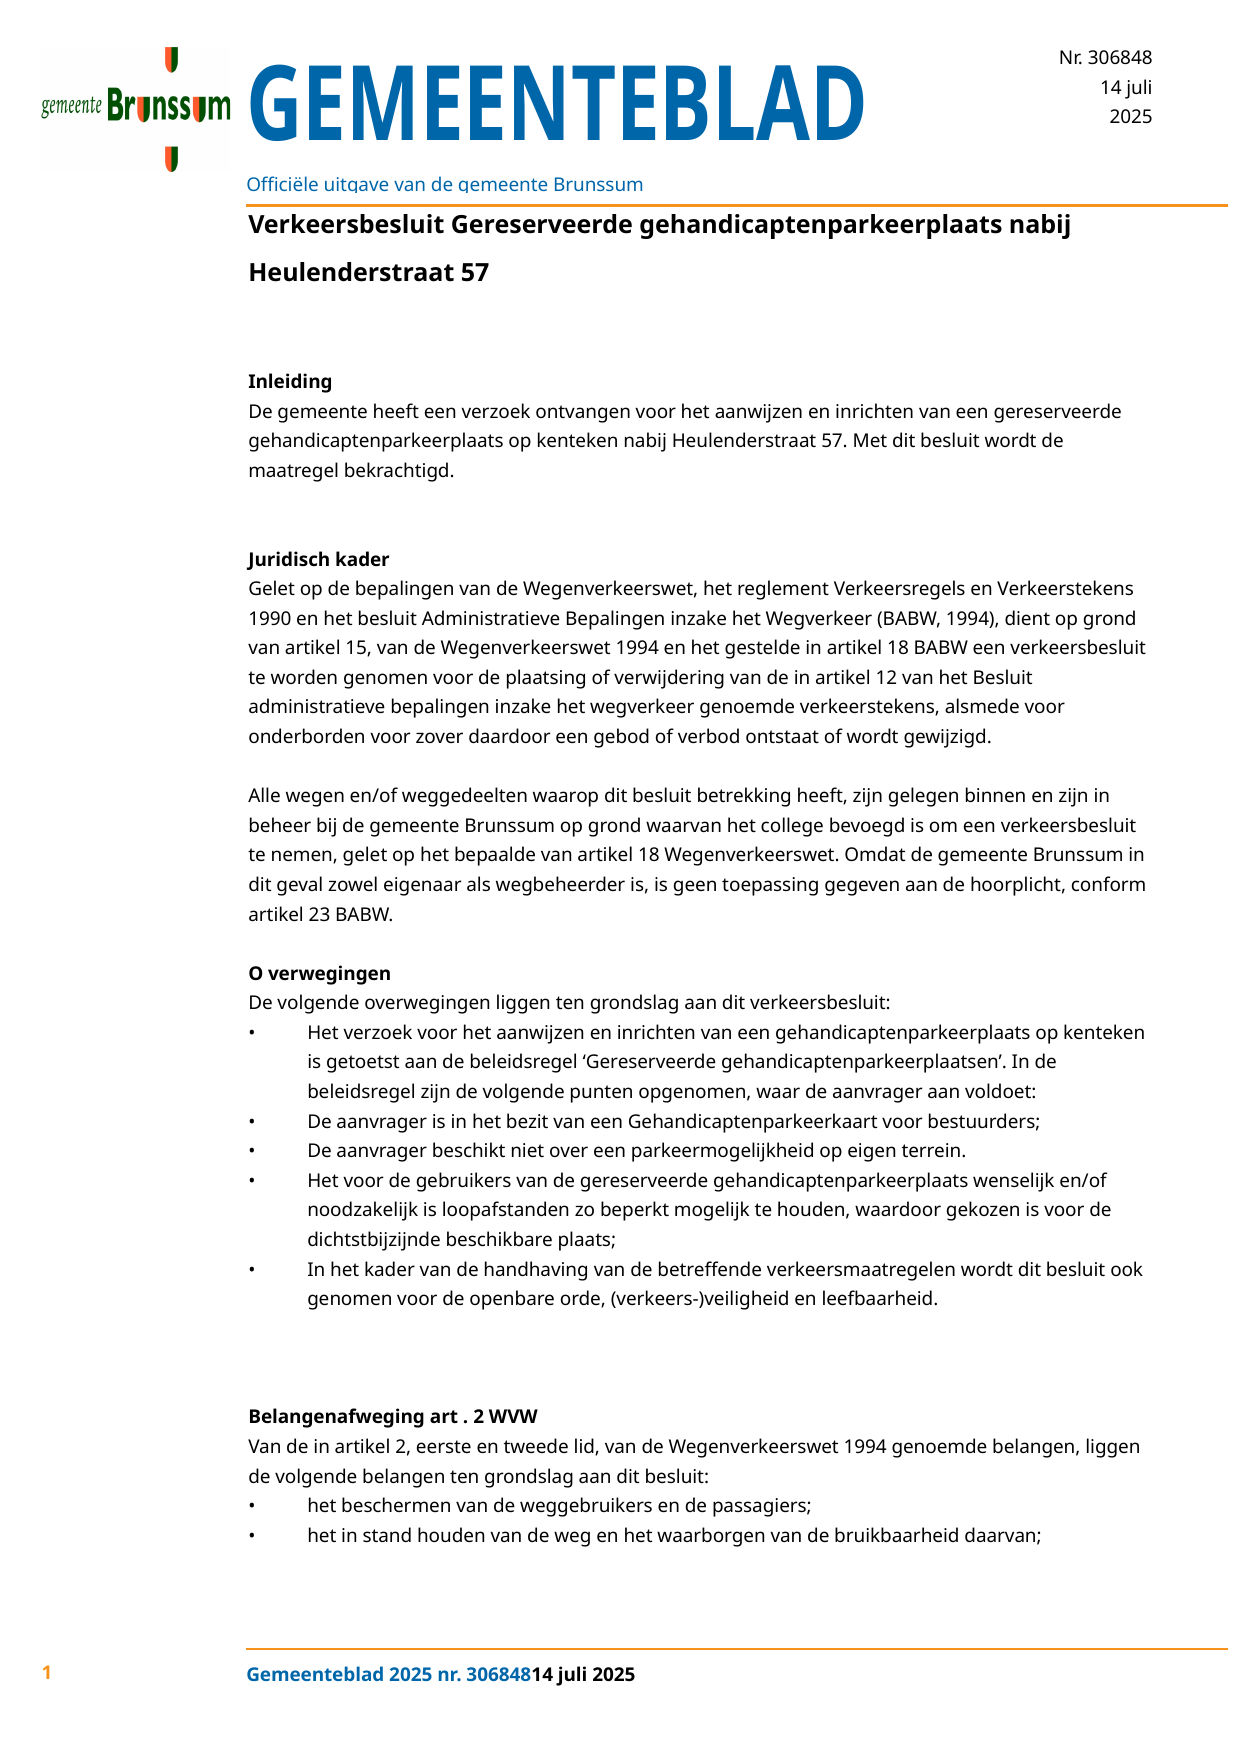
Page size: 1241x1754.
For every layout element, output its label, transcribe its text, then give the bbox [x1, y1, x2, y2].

list Het voor de gebruikers van de gereserveerde gehandicaptenparkeerplaats wenselijk en/of noodzakelijk is loopafstanden zo beperkt mogelijk te houden, waardoor gekozen is voor de dichtstbijzijnde beschikbare plaats; [248, 1167, 1152, 1252]
list De aanvrager beschikt niet over een parkeermogelijkheid op eigen terrein. [248, 1137, 1152, 1163]
text Alle wegen en/of weggedeelten waarop dit besluit betrekking heeft, zijn gelegen binnen en zijn in beheer bij de gemeente Brunssum op grond waarvan het college bevoegd is om een verkeersbesluit te nemen, gelet op het bepaalde van artikel 18 Wegenverkeerswet. Omdat de gemeente Brunssum in dit geval zowel eigenaar als wegbeheerder is, is geen toepassing gegeven aan de hoorplicht, conform artikel 23 BABW. [248, 782, 1152, 926]
list In het kader van de handhaving van de betreffende verkeersmaatregelen wordt dit besluit ook genomen voor de openbare orde, (verkeers-)veiligheid en leefbaarheid. [248, 1256, 1152, 1311]
text Inleiding [248, 368, 1152, 394]
text Verkeersbesluit Gereserveerde gehandicaptenparkeerplaats nabij Heulenderstraat 57 [248, 207, 1152, 288]
text O verwegingen [248, 960, 1152, 986]
text De gemeente heeft een verzoek ontvangen voor het aanwijzen en inrichten van een gereserveerde gehandicaptenparkeerplaats op kenteken nabij Heulenderstraat 57. Met dit besluit wordt de maatregel bekrachtigd. [248, 398, 1152, 483]
list het in stand houden van de weg en het waarborgen van de bruikbaarheid daarvan; [248, 1522, 1152, 1548]
text Juridisch kader [248, 546, 1152, 571]
text Gelet op de bepalingen van de Wegenverkeerswet, het reglement Verkeersregels en Verkeerstekens 1990 en het besluit Administratieve Bepalingen inzake het Wegverkeer (BABW, 1994), dient op grond van artikel 15, van de Wegenverkeerswet 1994 en het gestelde in artikel 18 BABW een verkeersbesluit te worden genomen voor de plaatsing of verwijdering van de in artikel 12 van het Besluit administratieve bepalingen inzake het wegverkeer genoemde verkeerstekens, alsmede voor onderborden voor zover daardoor een gebod of verbod ontstaat of wordt gewijzigd. [248, 575, 1152, 749]
list het beschermen van de weggebruikers en de passagiers; [248, 1492, 1152, 1518]
text De volgende overwegingen liggen ten grondslag aan dit verkeersbesluit: [248, 989, 1152, 1015]
picture [41, 47, 231, 172]
text Belangenafweging art . 2 WVW [248, 1404, 1152, 1429]
list De aanvrager is in het bezit van een Gehandicaptenparkeerkaart voor bestuurders; [248, 1108, 1152, 1133]
list Het verzoek voor het aanwijzen en inrichten van een gehandicaptenparkeerplaats op kenteken is getoetst aan de beleidsregel ‘Gereserveerde gehandicaptenparkeerplaatsen’. In de beleidsregel zijn de volgende punten opgenomen, waar de aanvrager aan voldoet: [248, 1019, 1152, 1104]
text Van de in artikel 2, eerste en tweede lid, van de Wegenverkeerswet 1994 genoemde belangen, liggen de volgende belangen ten grondslag aan dit besluit: [248, 1433, 1152, 1488]
